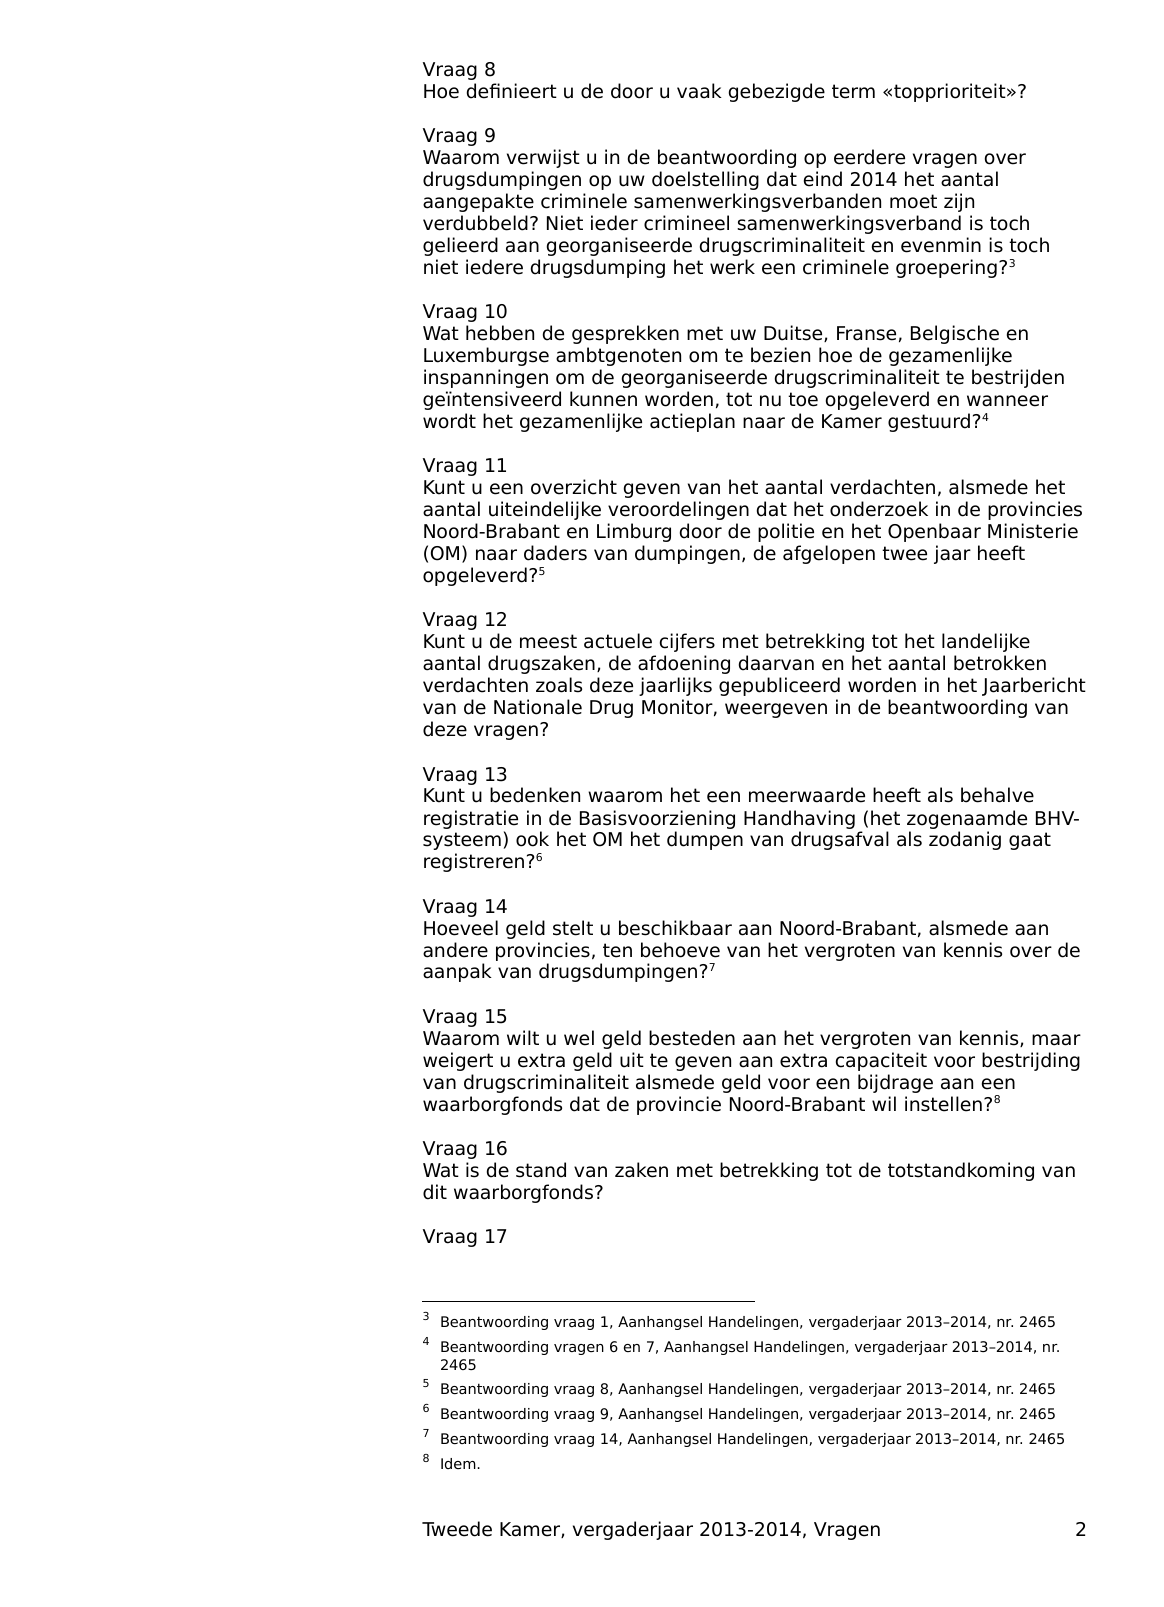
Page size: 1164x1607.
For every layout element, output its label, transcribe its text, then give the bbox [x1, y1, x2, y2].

text Vraag 17 [422, 1226, 1087, 1248]
text Wat is de stand van zaken met betrekking tot de totstandkoming van dit waarborgfonds? [422, 1160, 1087, 1204]
text Vraag 16 [422, 1138, 1087, 1160]
text Vraag 15 [422, 1006, 1087, 1028]
text Vraag 14 [422, 896, 1087, 917]
text Kunt u de meest actuele cijfers met betrekking tot het landelijke aantal drugszaken, de afdoening daarvan en het aantal betrokken verdachten zoals deze jaarlijks gepubliceerd worden in het Jaarbericht van de Nationale Drug Monitor, weergeven in de beantwoording van deze vragen? [422, 631, 1087, 741]
text Beantwoording vraag 8, Aanhangsel Handelingen, vergaderjaar 2013–2014, nr. 2465 [422, 1377, 1087, 1399]
text Idem. [422, 1452, 1087, 1474]
text Waarom wilt u wel geld besteden aan het vergroten van kennis, maar weigert u extra geld uit te geven aan extra capaciteit voor bestrijding van drugscriminaliteit alsmede geld voor een bijdrage aan een waarborgfonds dat de provincie Noord-Brabant wil instellen? [422, 1028, 1087, 1116]
text Hoe definieert u de door u vaak gebezigde term «topprioriteit»? [422, 81, 1087, 103]
text Vraag 13 [422, 763, 1087, 785]
text Vraag 10 [422, 301, 1087, 323]
text Vraag 11 [422, 455, 1087, 477]
text Kunt u een overzicht geven van het aantal verdachten, alsmede het aantal uiteindelijke veroordelingen dat het onderzoek in de provincies Noord-Brabant en Limburg door de politie en het Openbaar Ministerie (OM) naar daders van dumpingen, de afgelopen twee jaar heeft opgeleverd? [422, 477, 1087, 587]
text Beantwoording vraag 14, Aanhangsel Handelingen, vergaderjaar 2013–2014, nr. 2465 [422, 1427, 1087, 1449]
text Beantwoording vraag 9, Aanhangsel Handelingen, vergaderjaar 2013–2014, nr. 2465 [422, 1402, 1087, 1424]
text Kunt u bedenken waarom het een meerwaarde heeft als behalve registratie in de Basisvoorziening Handhaving (het zogenaamde BHV-systeem) ook het OM het dumpen van drugsafval als zodanig gaat registreren? [422, 785, 1087, 873]
text Vraag 12 [422, 609, 1087, 631]
text Beantwoording vragen 6 en 7, Aanhangsel Handelingen, vergaderjaar 2013–2014, nr. 2465 [422, 1335, 1087, 1374]
text Wat hebben de gesprekken met uw Duitse, Franse, Belgische en Luxemburgse ambtgenoten om te bezien hoe de gezamenlijke inspanningen om de georganiseerde drugscriminaliteit te bestrijden geïntensiveerd kunnen worden, tot nu toe opgeleverd en wanneer wordt het gezamenlijke actieplan naar de Kamer gestuurd? [422, 323, 1087, 433]
text Waarom verwijst u in de beantwoording op eerdere vragen over drugsdumpingen op uw doelstelling dat eind 2014 het aantal aangepakte criminele samenwerkingsverbanden moet zijn verdubbeld? Niet ieder crimineel samenwerkingsverband is toch gelieerd aan georganiseerde drugscriminaliteit en evenmin is toch niet iedere drugsdumping het werk een criminele groepering? [422, 147, 1087, 279]
text Hoeveel geld stelt u beschikbaar aan Noord-Brabant, alsmede aan andere provincies, ten behoeve van het vergroten van kennis over de aanpak van drugsdumpingen? [422, 917, 1087, 983]
text Vraag 9 [422, 125, 1087, 147]
text Vraag 8 [422, 59, 1087, 81]
text Beantwoording vraag 1, Aanhangsel Handelingen, vergaderjaar 2013–2014, nr. 2465 [422, 1310, 1087, 1332]
